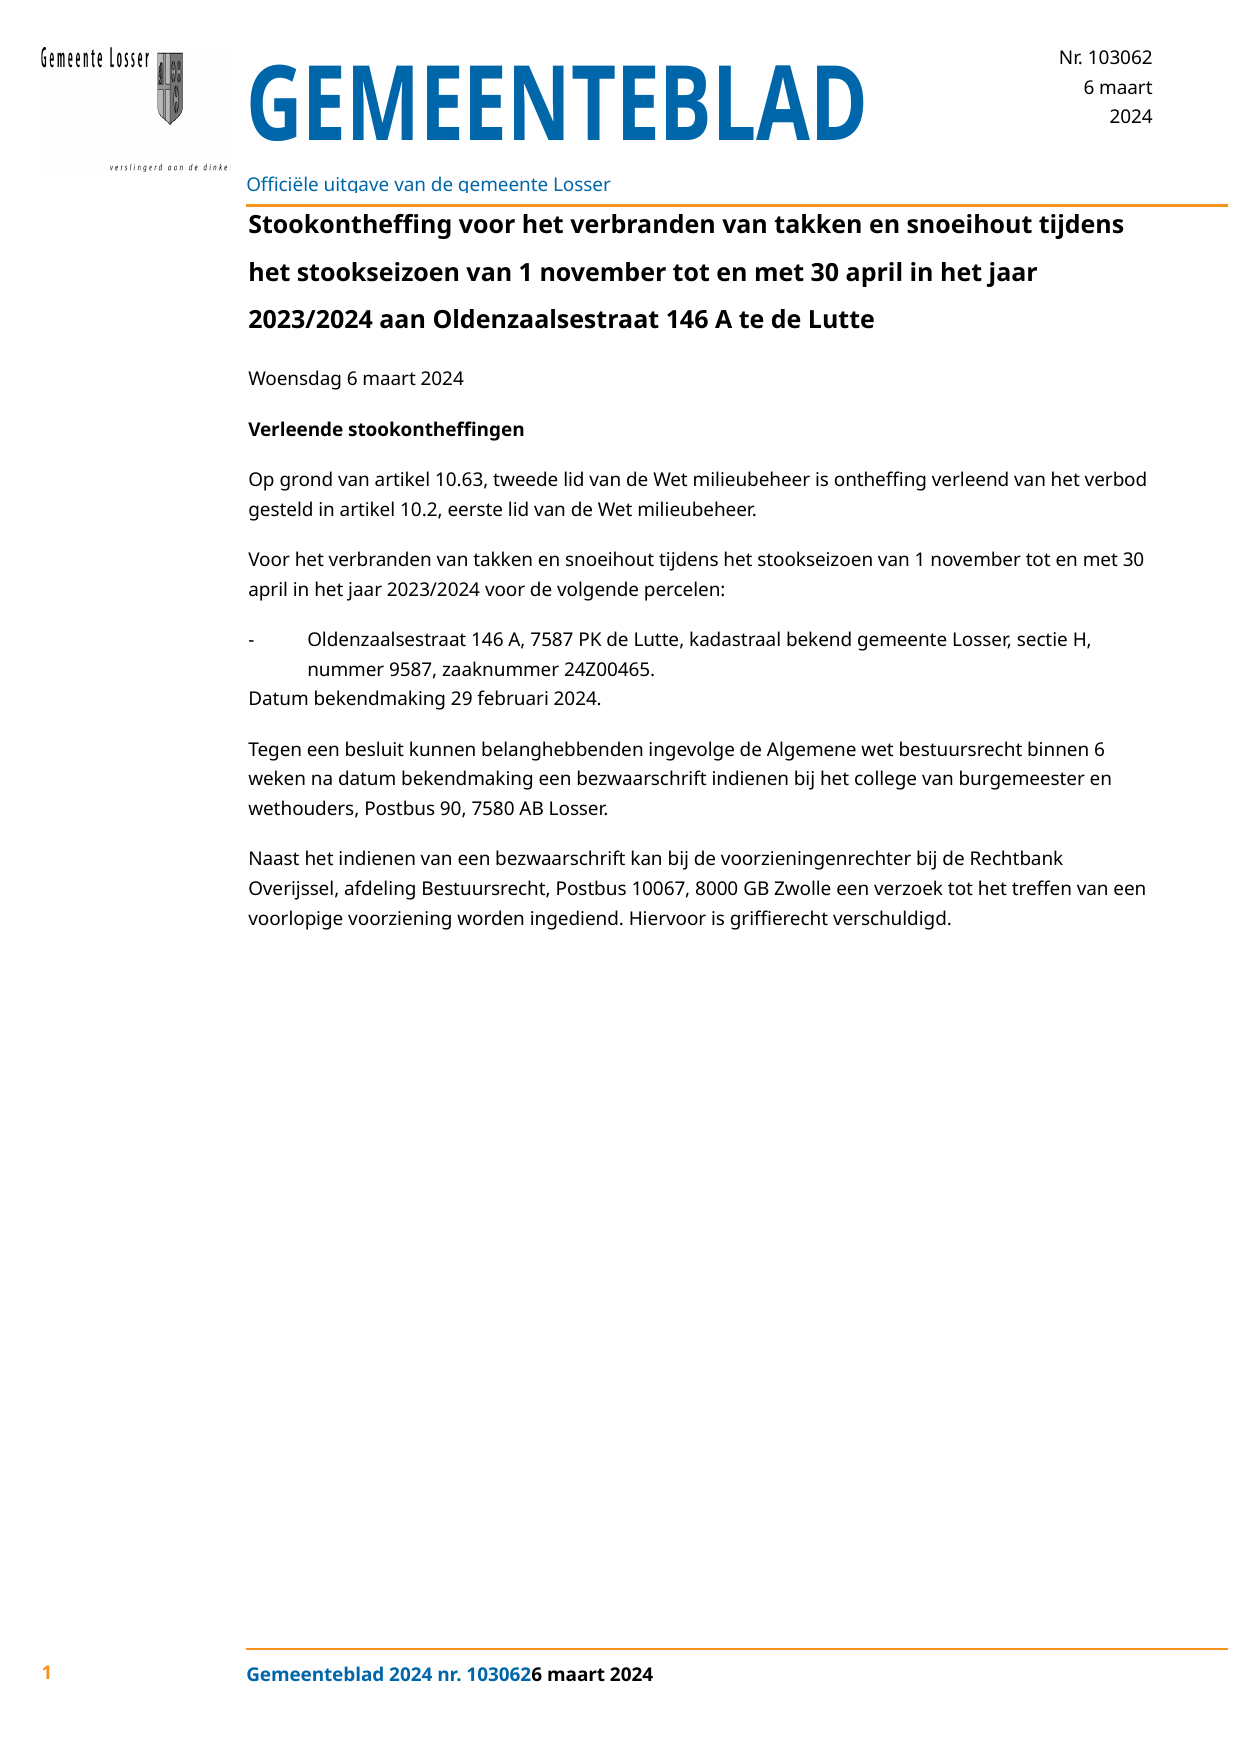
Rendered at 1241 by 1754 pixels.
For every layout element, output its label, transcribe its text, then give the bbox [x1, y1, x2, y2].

list Oldenzaalsestraat 146 A, 7587 PK de Lutte, kadastraal bekend gemeente Losser, sectie H, nummer 9587, zaaknummer 24Z00465. [248, 626, 1152, 682]
text Voor het verbranden van takken en snoeihout tijdens het stookseizoen van 1 november tot en met 30 april in het jaar 2023/2024 voor de volgende percelen: [248, 546, 1152, 602]
text Tegen een besluit kunnen belanghebbenden ingevolge de Algemene wet bestuursrecht binnen 6 weken na datum bekendmaking een bezwaarschrift indienen bij het college van burgemeester en wethouders, Postbus 90, 7580 AB Losser. [248, 736, 1152, 821]
text Stookontheffing voor het verbranden van takken en snoeihout tijdens het stookseizoen van 1 november tot en met 30 april in het jaar 2023/2024 aan Oldenzaalsestraat 146 A te de Lutte [248, 207, 1152, 336]
text Datum bekendmaking 29 februari 2024. [248, 686, 1152, 711]
text Op grond van artikel 10.63, tweede lid van de Wet milieubeheer is ontheffing verleend van het verbod gesteld in artikel 10.2, eerste lid van de Wet milieubeheer. [248, 466, 1152, 522]
picture [41, 47, 231, 172]
text Woensdag 6 maart 2024 [248, 366, 1152, 391]
text Verleende stookontheffingen [248, 416, 1152, 442]
text Naast het indienen van een bezwaarschrift kan bij de voorzieningenrechter bij de Rechtbank Overijssel, afdeling Bestuursrecht, Postbus 10067, 8000 GB Zwolle een verzoek tot het treffen van een voorlopige voorziening worden ingediend. Hiervoor is griffierecht verschuldigd. [248, 846, 1152, 930]
